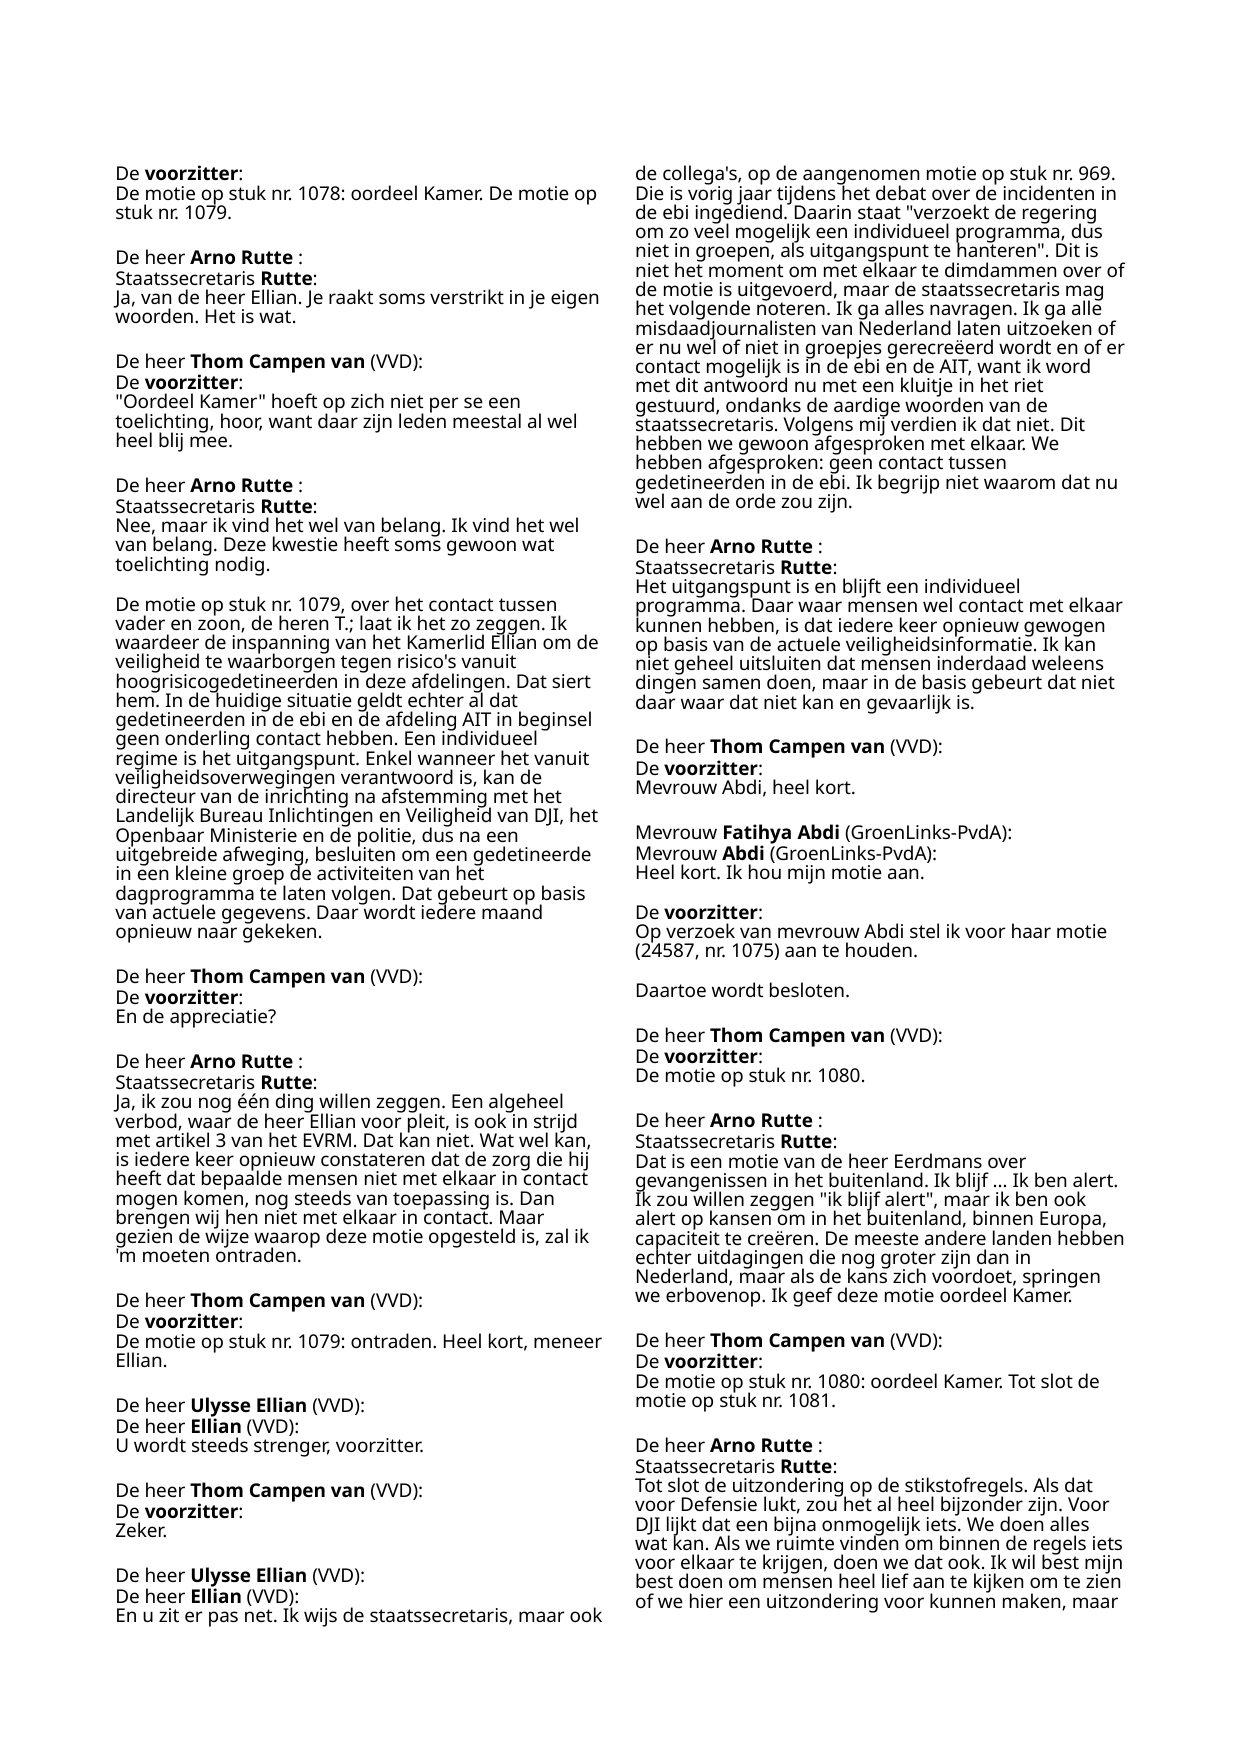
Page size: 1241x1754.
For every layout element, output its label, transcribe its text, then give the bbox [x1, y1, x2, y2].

text De voorzitter: [115, 165, 605, 184]
text Staatssecretaris Rutte: [635, 1458, 1125, 1477]
text De heer Arno Rutte : [115, 472, 605, 498]
text De voorzitter: [635, 759, 1125, 779]
text De heer Thom Campen van (VVD): [115, 1477, 605, 1503]
text De motie op stuk nr. 1080. [635, 1067, 1125, 1087]
text De heer Arno Rutte : [635, 1432, 1125, 1458]
text De voorzitter: [635, 1353, 1125, 1373]
text En de appreciatie? [115, 1008, 605, 1027]
text Mevrouw Abdi (GroenLinks-PvdA): [635, 844, 1125, 864]
text Staatssecretaris Rutte: [115, 498, 605, 517]
text De heer Arno Rutte : [635, 533, 1125, 559]
text De heer Ulysse Ellian (VVD): [115, 1392, 605, 1418]
text De heer Thom Campen van (VVD): [115, 348, 605, 374]
text De heer Thom Campen van (VVD): [635, 1328, 1125, 1353]
text De heer Arno Rutte : [115, 244, 605, 270]
text De voorzitter: [635, 1048, 1125, 1067]
text De heer Thom Campen van (VVD): [115, 1288, 605, 1313]
text En u zit er pas net. Ik wijs de staatssecretaris, maar ook [115, 1607, 605, 1626]
text De heer Ellian (VVD): [115, 1588, 605, 1607]
text De heer Arno Rutte : [115, 1048, 605, 1074]
text "Oordeel Kamer" hoeft op zich niet per se een toelichting, hoor, want daar zijn leden meestal al wel heel blij mee. [115, 393, 605, 451]
text Staatssecretaris Rutte: [635, 1133, 1125, 1153]
text De heer Arno Rutte : [635, 1108, 1125, 1133]
text Mevrouw Fatihya Abdi (GroenLinks-PvdA): [635, 819, 1125, 844]
text Zeker. [115, 1522, 605, 1541]
text De heer Thom Campen van (VVD): [115, 963, 605, 989]
text Daartoe wordt besloten. [635, 982, 1125, 1002]
text De voorzitter: [115, 374, 605, 393]
text De voorzitter: [115, 1313, 605, 1333]
text De voorzitter: [115, 1503, 605, 1522]
text Tot slot de uitzondering op de stikstofregels. Als dat voor Defensie lukt, zou het al heel bijzonder zijn. Voor DJI lijkt dat een bijna onmogelijk iets. We doen alles wat kan. Als we ruimte vinden om binnen de regels iets voor elkaar te krijgen, doen we dat ook. Ik wil best mijn best doen om mensen heel lief aan te kijken om te zien of we hier een uitzondering voor kunnen maken, maar [635, 1477, 1125, 1612]
text Het uitgangspunt is en blijft een individueel programma. Daar waar mensen wel contact met elkaar kunnen hebben, is dat iedere keer opnieuw gewogen op basis van de actuele veiligheidsinformatie. Ik kan niet geheel uitsluiten dat mensen inderdaad weleens dingen samen doen, maar in de basis gebeurt dat niet daar waar dat niet kan en gevaarlijk is. [635, 578, 1125, 713]
text De motie op stuk nr. 1078: oordeel Kamer. De motie op stuk nr. 1079. [115, 184, 605, 223]
text De motie op stuk nr. 1079, over het contact tussen vader en zoon, de heren T.; laat ik het zo zeggen. Ik waardeer de inspanning van het Kamerlid Ellian om de veiligheid te waarborgen tegen risico's vanuit hoogrisicogedetineerden in deze afdelingen. Dat siert hem. In de huidige situatie geldt echter al dat gedetineerden in de ebi en de afdeling AIT in beginsel geen onderling contact hebben. Een individueel regime is het uitgangspunt. Enkel wanneer het vanuit veiligheidsoverwegingen verantwoord is, kan de directeur van de inrichting na afstemming met het Landelijk Bureau Inlichtingen en Veiligheid van DJI, het Openbaar Ministerie en de politie, dus na een uitgebreide afweging, besluiten om een gedetineerde in een kleine groep de activiteiten van het dagprogramma te laten volgen. Dat gebeurt op basis van actuele gegevens. Daar wordt iedere maand opnieuw naar gekeken. [115, 596, 605, 942]
text de collega's, op de aangenomen motie op stuk nr. 969. Die is vorig jaar tijdens het debat over de incidenten in de ebi ingediend. Daarin staat "verzoekt de regering om zo veel mogelijk een individueel programma, dus niet in groepen, als uitgangspunt te hanteren". Dit is niet het moment om met elkaar te dimdammen over of de motie is uitgevoerd, maar de staatssecretaris mag het volgende noteren. Ik ga alles navragen. Ik ga alle misdaadjournalisten van Nederland laten uitzoeken of er nu wel of niet in groepjes gerecreëerd wordt en of er contact mogelijk is in de ebi en de AIT, want ik word met dit antwoord nu met een kluitje in het riet gestuurd, ondanks de aardige woorden van de staatssecretaris. Volgens mij verdien ik dat niet. Dit hebben we gewoon afgesproken met elkaar. We hebben afgesproken: geen contact tussen gedetineerden in de ebi. Ik begrijp niet waarom dat nu wel aan de orde zou zijn. [635, 165, 1125, 512]
text De heer Thom Campen van (VVD): [635, 734, 1125, 759]
text De motie op stuk nr. 1080: oordeel Kamer. Tot slot de motie op stuk nr. 1081. [635, 1373, 1125, 1411]
text Staatssecretaris Rutte: [635, 559, 1125, 578]
text De voorzitter: [115, 989, 605, 1008]
text Ja, ik zou nog één ding willen zeggen. Een algeheel verbod, waar de heer Ellian voor pleit, is ook in strijd met artikel 3 van het EVRM. Dat kan niet. Wat wel kan, is iedere keer opnieuw constateren dat de zorg die hij heeft dat bepaalde mensen niet met elkaar in contact mogen komen, nog steeds van toepassing is. Dan brengen wij hen niet met elkaar in contact. Maar gezien de wijze waarop deze motie opgesteld is, zal ik 'm moeten ontraden. [115, 1093, 605, 1267]
text Nee, maar ik vind het wel van belang. Ik vind het wel van belang. Deze kwestie heeft soms gewoon wat toelichting nodig. [115, 517, 605, 575]
text De motie op stuk nr. 1079: ontraden. Heel kort, meneer Ellian. [115, 1333, 605, 1371]
text Op verzoek van mevrouw Abdi stel ik voor haar motie (24587, nr. 1075) aan te houden. [635, 923, 1125, 962]
text De voorzitter: [635, 904, 1125, 923]
text Staatssecretaris Rutte: [115, 1074, 605, 1093]
text Heel kort. Ik hou mijn motie aan. [635, 864, 1125, 883]
text Staatssecretaris Rutte: [115, 270, 605, 289]
text Mevrouw Abdi, heel kort. [635, 779, 1125, 798]
text De heer Thom Campen van (VVD): [635, 1022, 1125, 1048]
text Dat is een motie van de heer Eerdmans over gevangenissen in het buitenland. Ik blijf … Ik ben alert. Ik zou willen zeggen "ik blijf alert", maar ik ben ook alert op kansen om in het buitenland, binnen Europa, capaciteit te creëren. De meeste andere landen hebben echter uitdagingen die nog groter zijn dan in Nederland, maar als de kans zich voordoet, springen we erbovenop. Ik geef deze motie oordeel Kamer. [635, 1153, 1125, 1307]
text De heer Ulysse Ellian (VVD): [115, 1562, 605, 1588]
text De heer Ellian (VVD): [115, 1418, 605, 1437]
text U wordt steeds strenger, voorzitter. [115, 1437, 605, 1456]
text Ja, van de heer Ellian. Je raakt soms verstrikt in je eigen woorden. Het is wat. [115, 289, 605, 327]
